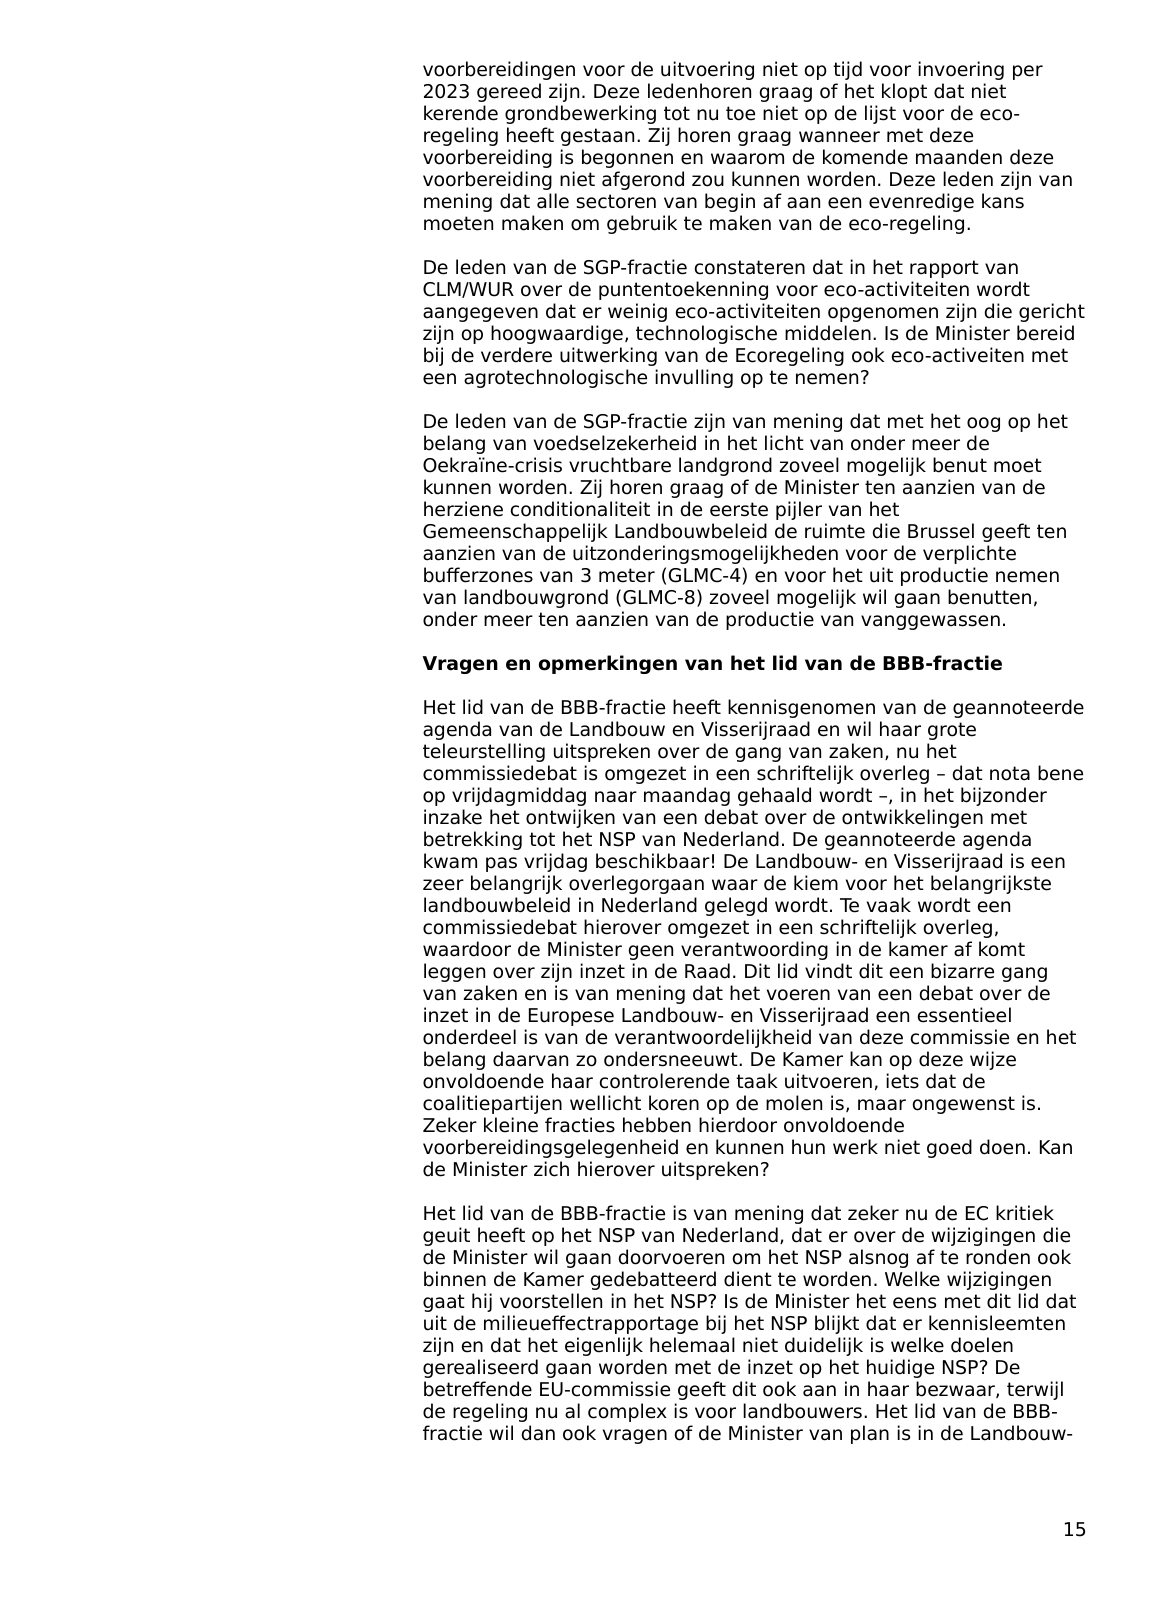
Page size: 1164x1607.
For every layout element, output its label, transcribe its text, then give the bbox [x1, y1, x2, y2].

text De leden van de SGP-fractie zijn van mening dat met het oog op het belang van voedselzekerheid in het licht van onder meer de Oekraïne-crisis vruchtbare landgrond zoveel mogelijk benut moet kunnen worden. Zij horen graag of de Minister ten aanzien van de herziene conditionaliteit in de eerste pijler van het Gemeenschappelijk Landbouwbeleid de ruimte die Brussel geeft ten aanzien van de uitzonderingsmogelijkheden voor de verplichte bufferzones van 3 meter (GLMC-4) en voor het uit productie nemen van landbouwgrond (GLMC-8) zoveel mogelijk wil gaan benutten, onder meer ten aanzien van de productie van vanggewassen. [422, 411, 1087, 631]
text Het lid van de BBB-fractie is van mening dat zeker nu de EC kritiek geuit heeft op het NSP van Nederland, dat er over de wijzigingen die de Minister wil gaan doorvoeren om het NSP alsnog af te ronden ook binnen de Kamer gedebatteerd dient te worden. Welke wijzigingen gaat hij voorstellen in het NSP? Is de Minister het eens met dit lid dat uit de milieueffectrapportage bij het NSP blijkt dat er kennisleemten zijn en dat het eigenlijk helemaal niet duidelijk is welke doelen gerealiseerd gaan worden met de inzet op het huidige NSP? De betreffende EU-commissie geeft dit ook aan in haar bezwaar, terwijl de regeling nu al complex is voor landbouwers. Het lid van de BBB-fractie wil dan ook vragen of de Minister van plan is in de Landbouw- [422, 1203, 1087, 1445]
text voorbereidingen voor de uitvoering niet op tijd voor invoering per 2023 gereed zijn. Deze ledenhoren graag of het klopt dat niet kerende grondbewerking tot nu toe niet op de lijst voor de eco-regeling heeft gestaan. Zij horen graag wanneer met deze voorbereiding is begonnen en waarom de komende maanden deze voorbereiding niet afgerond zou kunnen worden. Deze leden zijn van mening dat alle sectoren van begin af aan een evenredige kans moeten maken om gebruik te maken van de eco-regeling. [422, 59, 1087, 235]
text De leden van de SGP-fractie constateren dat in het rapport van CLM/WUR over de puntentoekenning voor eco-activiteiten wordt aangegeven dat er weinig eco-activiteiten opgenomen zijn die gericht zijn op hoogwaardige, technologische middelen. Is de Minister bereid bij de verdere uitwerking van de Ecoregeling ook eco-activeiten met een agrotechnologische invulling op te nemen? [422, 257, 1087, 389]
text Het lid van de BBB-fractie heeft kennisgenomen van de geannoteerde agenda van de Landbouw en Visserijraad en wil haar grote teleurstelling uitspreken over de gang van zaken, nu het commissiedebat is omgezet in een schriftelijk overleg – dat nota bene op vrijdagmiddag naar maandag gehaald wordt –, in het bijzonder inzake het ontwijken van een debat over de ontwikkelingen met betrekking tot het NSP van Nederland. De geannoteerde agenda kwam pas vrijdag beschikbaar! De Landbouw- en Visserijraad is een zeer belangrijk overlegorgaan waar de kiem voor het belangrijkste landbouwbeleid in Nederland gelegd wordt. Te vaak wordt een commissiedebat hierover omgezet in een schriftelijk overleg, waardoor de Minister geen verantwoording in de kamer af komt leggen over zijn inzet in de Raad. Dit lid vindt dit een bizarre gang van zaken en is van mening dat het voeren van een debat over de inzet in de Europese Landbouw- en Visserijraad een essentieel onderdeel is van de verantwoordelijkheid van deze commissie en het belang daarvan zo ondersneeuwt. De Kamer kan op deze wijze onvoldoende haar controlerende taak uitvoeren, iets dat de coalitiepartijen wellicht koren op de molen is, maar ongewenst is. Zeker kleine fracties hebben hierdoor onvoldoende voorbereidingsgelegenheid en kunnen hun werk niet goed doen. Kan de Minister zich hierover uitspreken? [422, 697, 1087, 1181]
subtitle Vragen en opmerkingen van het lid van de BBB-fractie [422, 653, 1087, 675]
